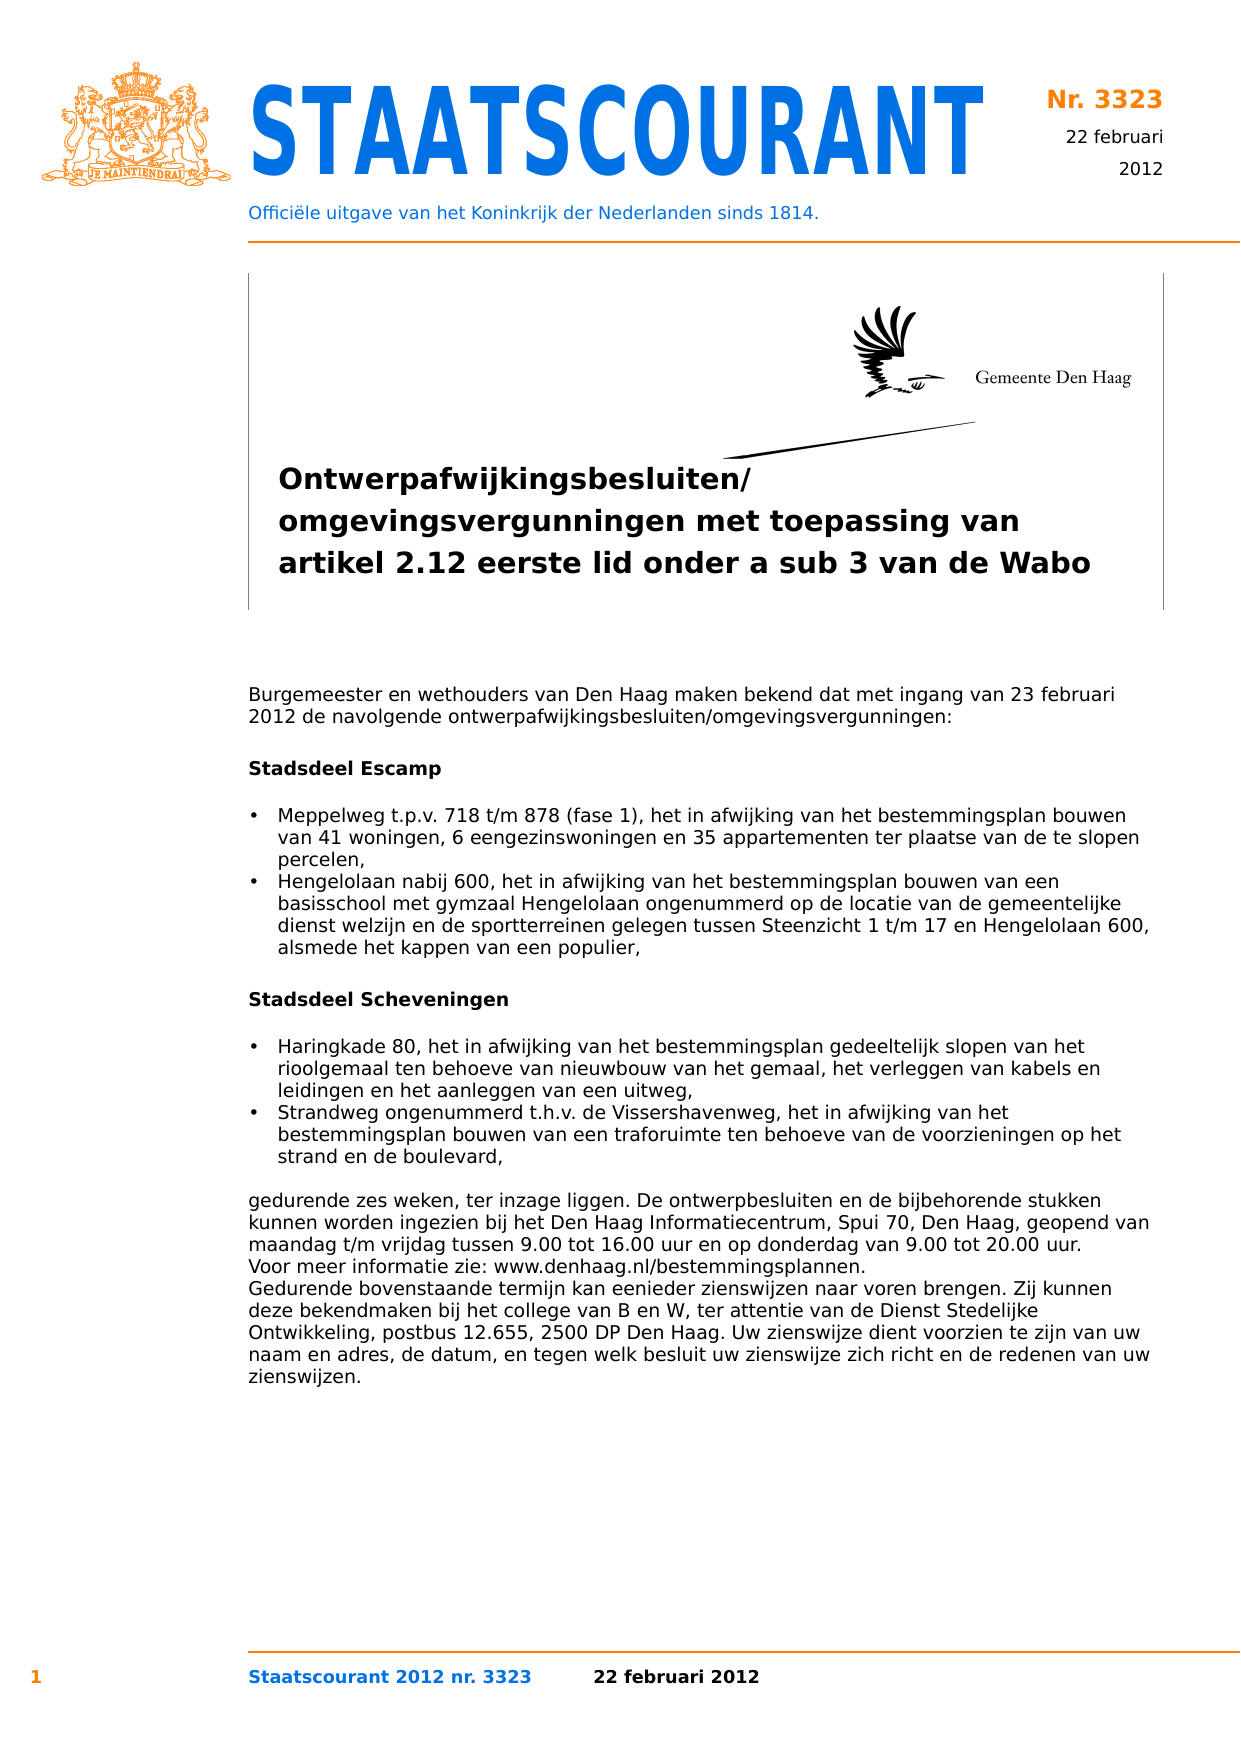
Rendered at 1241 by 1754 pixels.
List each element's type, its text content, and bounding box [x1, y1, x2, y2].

picture [41, 62, 231, 186]
picture [720, 302, 1134, 462]
text • Hengelolaan nabij 600, het in afwijking van het bestemmingsplan bouwen van een basisschool met gymzaal Hengelolaan ongenummerd op de locatie van de gemeentelijke dienst welzijn en de sportterreinen gelegen tussen Steenzicht 1 t/m 17 en Hengelolaan 600, alsmede het kappen van een populier, [248, 871, 1163, 959]
table_header [25, 62, 248, 241]
subtitle Stadsdeel Scheveningen [248, 989, 1163, 1011]
text • Strandweg ongenummerd t.h.v. de Vissershavenweg, het in afwijking van het bestemmingsplan bouwen van een traforuimte ten behoeve van de voorzieningen op het strand en de boulevard, [248, 1102, 1163, 1168]
text Gedurende bovenstaande termijn kan eenieder zienswijzen naar voren brengen. Zij kunnen deze bekendmaken bij het college van B en W, ter attentie van de Dienst Stedelijke Ontwikkeling, postbus 12.655, 2500 DP Den Haag. Uw zienswijze dient voorzien te zijn van uw naam en adres, de datum, en tegen welk besluit uw zienswijze zich richt en de redenen van uw zienswijzen. [248, 1278, 1163, 1387]
text Burgemeester en wethouders van Den Haag maken bekend dat met ingang van 23 februari 2012 de navolgende ontwerpafwijkingsbesluiten/omgevingsvergunningen: [248, 684, 1163, 728]
table_header Nr. 3323 [998, 62, 1240, 121]
text • Haringkade 80, het in afwijking van het bestemmingsplan gedeeltelijk slopen van het rioolgemaal ten behoeve van nieuwbouw van het gemaal, het verleggen van kabels en leidingen en het aanleggen van een uitweg, [248, 1036, 1163, 1102]
subtitle Stadsdeel Escamp [248, 758, 1163, 780]
table_cell Officiële uitgave van het Koninkrijk der Nederlanden sinds 1814. [248, 203, 1240, 241]
text • Meppelweg t.p.v. 718 t/m 878 (fase 1), het in afwijking van het bestemmingsplan bouwen van 41 woningen, 6 eengezinswoningen en 35 appartementen ter plaatse van de te slopen percelen, [248, 805, 1163, 871]
table_header STAATSCOURANT [248, 62, 998, 203]
text Voor meer informatie zie: www.denhaag.nl/bestemmingsplannen. [248, 1256, 1163, 1278]
text gedurende zes weken, ter inzage liggen. De ontwerpbesluiten en de bijbehorende stukken kunnen worden ingezien bij het Den Haag Informatiecentrum, Spui 70, Den Haag, geopend van maandag t/m vrijdag tussen 9.00 tot 16.00 uur en op donderdag van 9.00 tot 20.00 uur. [248, 1190, 1163, 1256]
table_cell 2012 [998, 153, 1240, 203]
subtitle Ontwerpafwijkingsbesluiten/omgevingsvergunningen met toepassing van artikel 2.12 eerste lid onder a sub 3 van de Wabo [249, 273, 1163, 610]
table_cell 22 februari [998, 121, 1240, 153]
